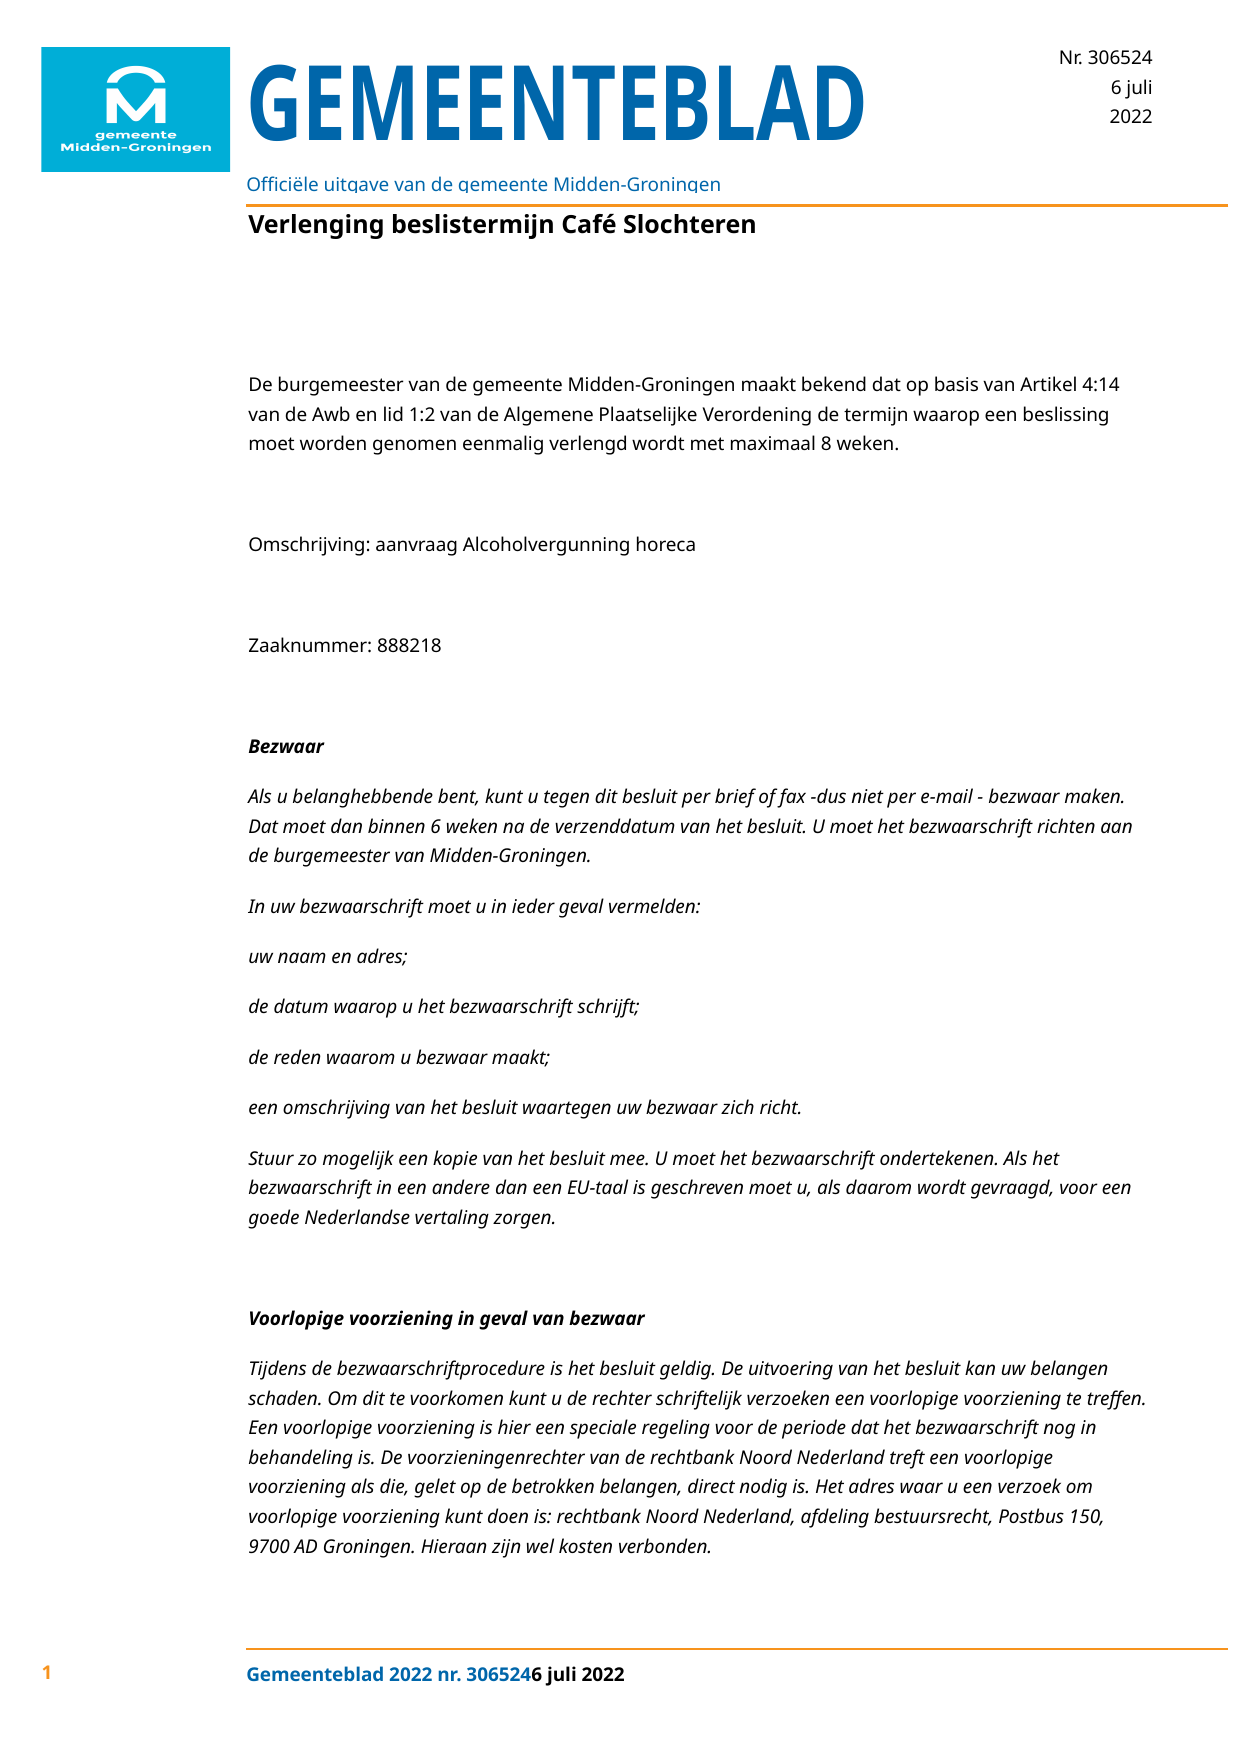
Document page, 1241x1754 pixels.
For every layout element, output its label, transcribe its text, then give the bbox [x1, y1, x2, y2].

text Stuur zo mogelijk een kopie van het besluit mee. U moet het bezwaarschrift ondertekenen. Als het bezwaarschrift in een andere dan een EU-taal is geschreven moet u, als daarom wordt gevraagd, voor een goede Nederlandse vertaling zorgen. [248, 1145, 1152, 1230]
text een omschrijving van het besluit waartegen uw bezwaar zich richt. [248, 1094, 1152, 1120]
text Voorlopige voorziening in geval van bezwaar [248, 1305, 1152, 1331]
picture [108, 66, 164, 82]
picture [184, 146, 190, 153]
text De burgemeester van de gemeente Midden-Groningen maakt bekend dat op basis van Artikel 4:14 van de Awb en lid 1:2 van de Algemene Plaatselijke Verordening de termijn waarop een beslissing moet worden genomen eenmalig verlengd wordt met maximaal 8 weken. [248, 371, 1152, 456]
text de datum waarop u het bezwaarschrift schrijft; [248, 994, 1152, 1019]
text de reden waarom u bezwaar maakt; [248, 1044, 1152, 1070]
text Bezwaar [248, 733, 1152, 758]
picture [107, 89, 165, 122]
text Omschrijving: aanvraag Alcoholvergunning horeca [248, 531, 1152, 557]
text Tijdens de bezwaarschriftprocedure is het besluit geldig. De uitvoering van het besluit kan uw belangen schaden. Om dit te voorkomen kunt u de rechter schriftelijk verzoeken een voorlopige voorziening te treffen. Een voorlopige voorziening is hier een speciale regeling voor de periode dat het bezwaarschrift nog in behandeling is. De voorzieningenrechter van de rechtbank Noord Nederland treft een voorlopige voorziening als die, gelet op de betrokken belangen, direct nodig is. Het adres waar u een verzoek om voorlopige voorziening kunt doen is: rechtbank Noord Nederland, afdeling bestuursrecht, Postbus 150, 9700 AD Groningen. Hieraan zijn wel kosten verbonden. [248, 1355, 1152, 1558]
text Zaaknummer: 888218 [248, 632, 1152, 658]
text Verlenging beslistermijn Café Slochteren [248, 207, 1152, 241]
text Als u belanghebbende bent, kunt u tegen dit besluit per brief of fax -dus niet per e-mail - bezwaar maken. Dat moet dan binnen 6 weken na de verzenddatum van het besluit. U moet het bezwaarschrift richten aan de burgemeester van Midden-Groningen. [248, 783, 1152, 868]
text uw naam en adres; [248, 943, 1152, 969]
text In uw bezwaarschrift moet u in ieder geval vermelden: [248, 893, 1152, 918]
